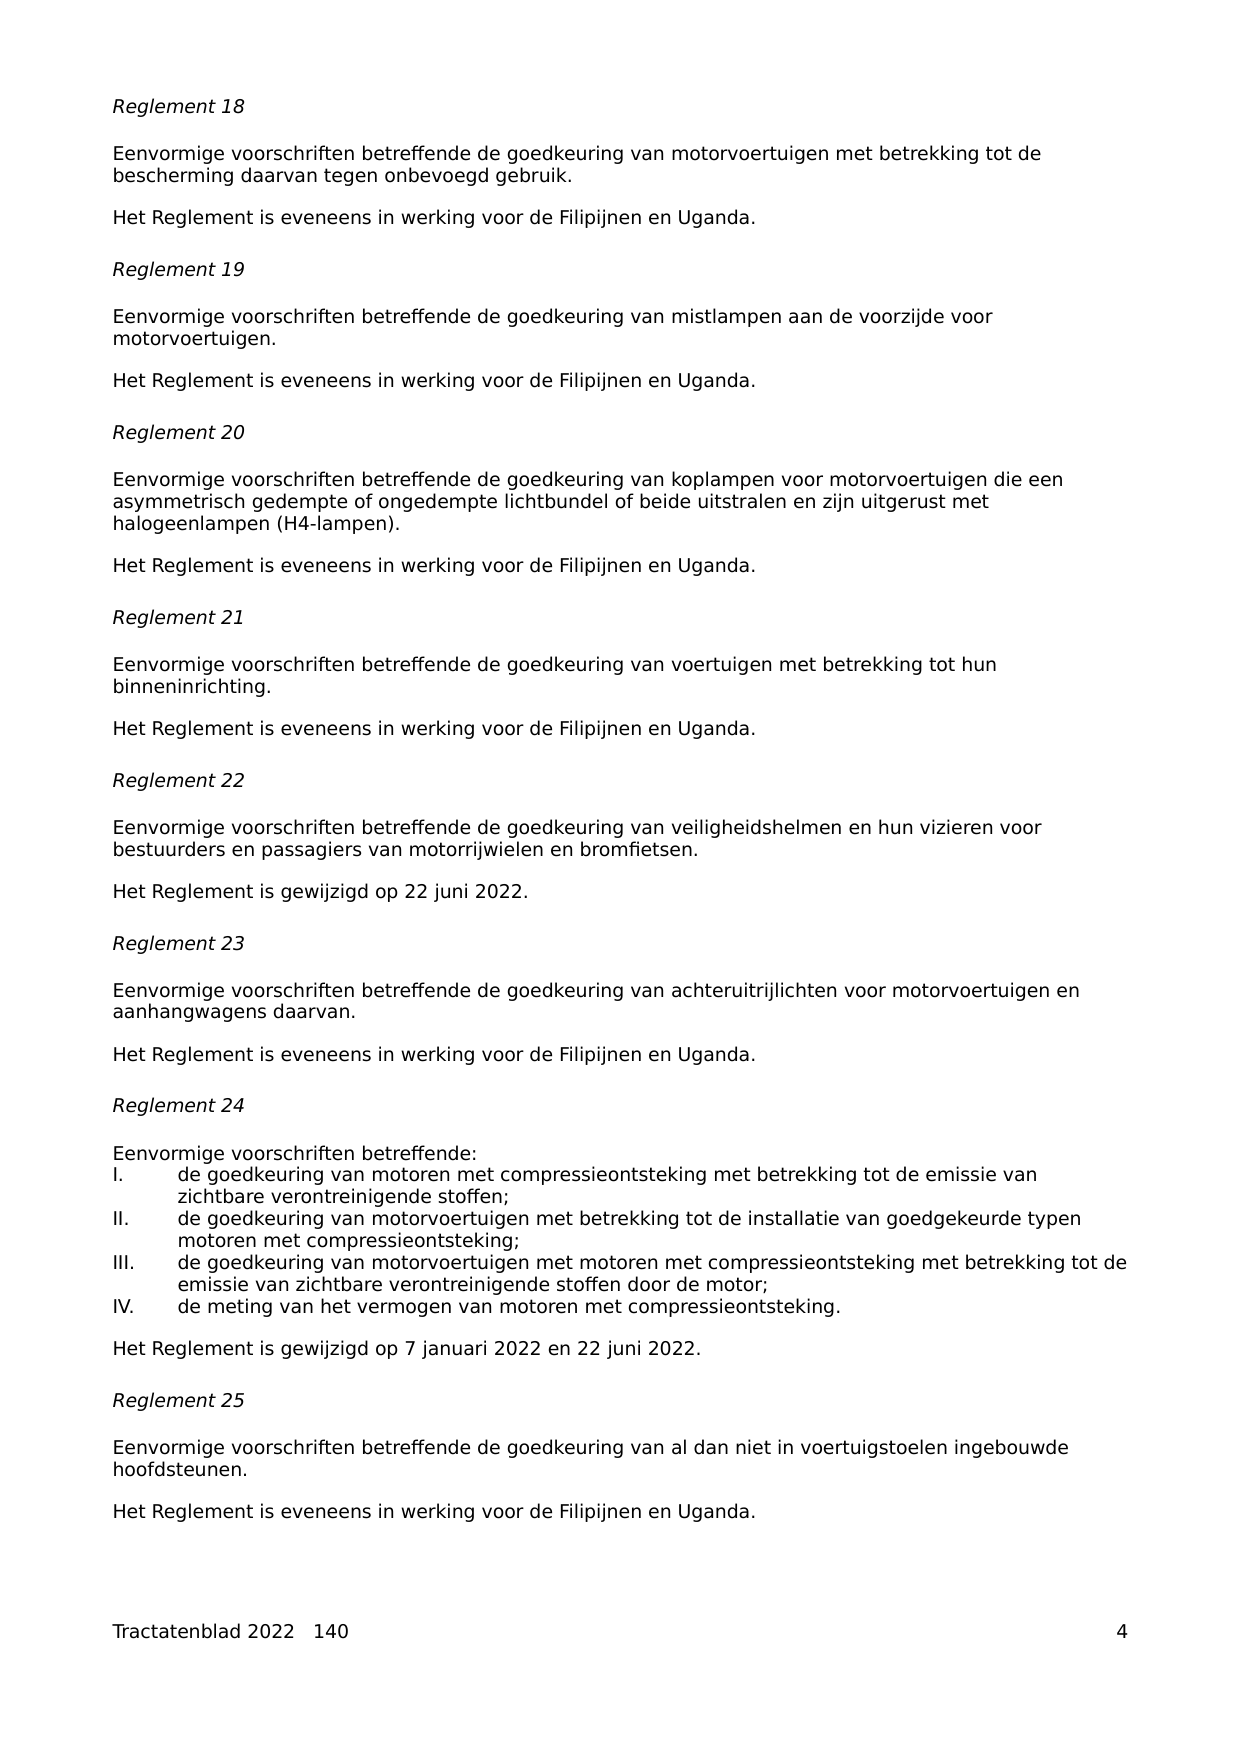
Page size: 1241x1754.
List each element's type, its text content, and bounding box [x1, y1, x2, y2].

text Het Reglement is eveneens in werking voor de Filipijnen en Uganda. [112, 370, 1128, 392]
text Het Reglement is eveneens in werking voor de Filipijnen en Uganda. [112, 1501, 1128, 1523]
text I. de goedkeuring van motoren met compressieontsteking met betrekking tot de emissie van zichtbare verontreinigende stoffen; [112, 1164, 1128, 1208]
text Eenvormige voorschriften betreffende: [112, 1142, 1128, 1164]
text Eenvormige voorschriften betreffende de goedkeuring van voertuigen met betrekking tot hun binneninrichting. [112, 654, 1128, 698]
text Het Reglement is gewijzigd op 22 juni 2022. [112, 881, 1128, 902]
text IV. de meting van het vermogen van motoren met compressieontsteking. [112, 1296, 1128, 1318]
text Het Reglement is eveneens in werking voor de Filipijnen en Uganda. [112, 718, 1128, 739]
text Eenvormige voorschriften betreffende de goedkeuring van mistlampen aan de voorzijde voor motorvoertuigen. [112, 306, 1128, 350]
text Het Reglement is eveneens in werking voor de Filipijnen en Uganda. [112, 207, 1128, 229]
text Het Reglement is eveneens in werking voor de Filipijnen en Uganda. [112, 1043, 1128, 1065]
subtitle Reglement 23 [112, 932, 1128, 954]
text Eenvormige voorschriften betreffende de goedkeuring van achteruitrijlichten voor motorvoertuigen en aanhangwagens daarvan. [112, 979, 1128, 1023]
subtitle Reglement 21 [112, 607, 1128, 629]
subtitle Reglement 18 [112, 96, 1128, 118]
text III. de goedkeuring van motorvoertuigen met motoren met compressieontsteking met betrekking tot de emissie van zichtbare verontreinigende stoffen door de motor; [112, 1252, 1128, 1296]
subtitle Reglement 20 [112, 422, 1128, 444]
text Eenvormige voorschriften betreffende de goedkeuring van motorvoertuigen met betrekking tot de bescherming daarvan tegen onbevoegd gebruik. [112, 143, 1128, 187]
text Eenvormige voorschriften betreffende de goedkeuring van koplampen voor motorvoertuigen die een asymmetrisch gedempte of ongedempte lichtbundel of beide uitstralen en zijn uitgerust met halogeenlampen (H4-lampen). [112, 469, 1128, 535]
text Eenvormige voorschriften betreffende de goedkeuring van al dan niet in voertuigstoelen ingebouwde hoofdsteunen. [112, 1437, 1128, 1481]
subtitle Reglement 22 [112, 769, 1128, 792]
text II. de goedkeuring van motorvoertuigen met betrekking tot de installatie van goedgekeurde typen motoren met compressieontsteking; [112, 1208, 1128, 1252]
text Eenvormige voorschriften betreffende de goedkeuring van veiligheidshelmen en hun vizieren voor bestuurders en passagiers van motorrijwielen en bromfietsen. [112, 817, 1128, 861]
subtitle Reglement 19 [112, 259, 1128, 281]
subtitle Reglement 25 [112, 1390, 1128, 1412]
subtitle Reglement 24 [112, 1095, 1128, 1117]
text Het Reglement is gewijzigd op 7 januari 2022 en 22 juni 2022. [112, 1338, 1128, 1360]
text Het Reglement is eveneens in werking voor de Filipijnen en Uganda. [112, 555, 1128, 577]
